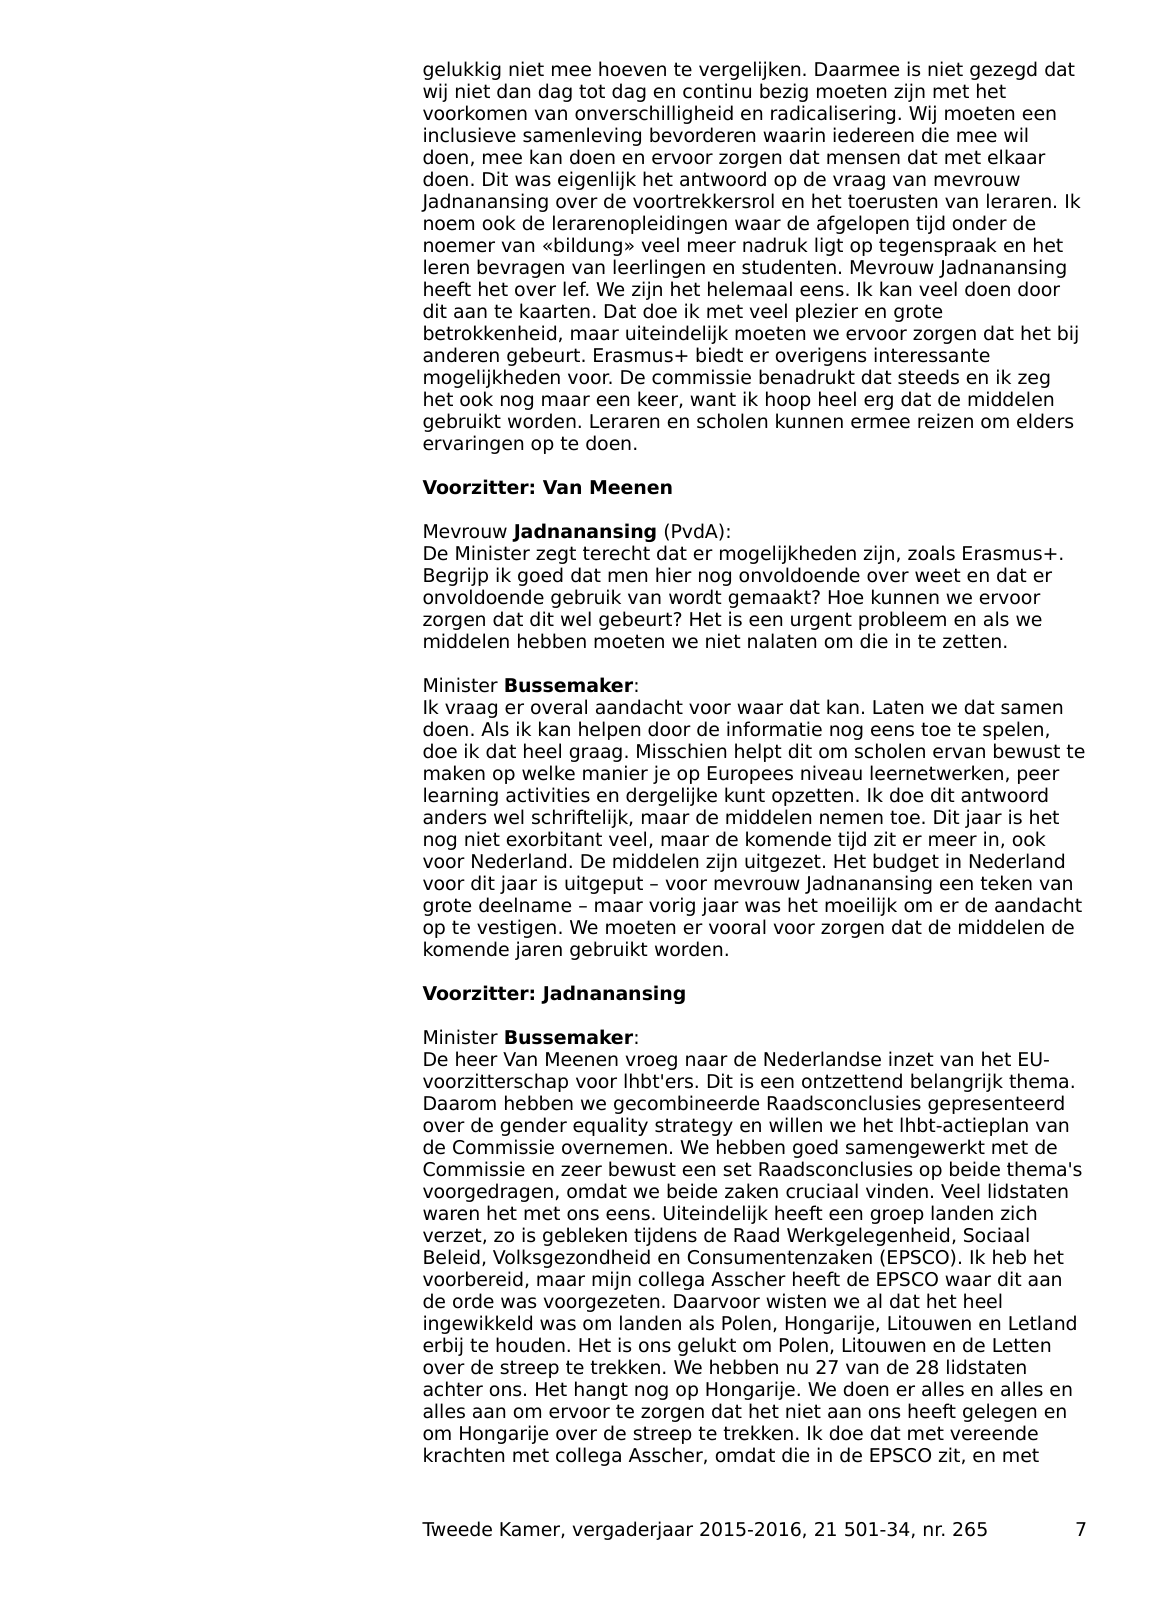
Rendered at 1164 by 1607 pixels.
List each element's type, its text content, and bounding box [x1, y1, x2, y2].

text De heer Van Meenen vroeg naar de Nederlandse inzet van het EU-voorzitterschap voor lhbt'ers. Dit is een ontzettend belangrijk thema. Daarom hebben we gecombineerde Raadsconclusies gepresenteerd over de gender equality strategy en willen we het lhbt-actieplan van de Commissie overnemen. We hebben goed samengewerkt met de Commissie en zeer bewust een set Raadsconclusies op beide thema's voorgedragen, omdat we beide zaken cruciaal vinden. Veel lidstaten waren het met ons eens. Uiteindelijk heeft een groep landen zich verzet, zo is gebleken tijdens de Raad Werkgelegenheid, Sociaal Beleid, Volksgezondheid en Consumentenzaken (EPSCO). Ik heb het voorbereid, maar mijn collega Asscher heeft de EPSCO waar dit aan de orde was voorgezeten. Daarvoor wisten we al dat het heel ingewikkeld was om landen als Polen, Hongarije, Litouwen en Letland erbij te houden. Het is ons gelukt om Polen, Litouwen en de Letten over de streep te trekken. We hebben nu 27 van de 28 lidstaten achter ons. Het hangt nog op Hongarije. We doen er alles en alles en alles aan om ervoor te zorgen dat het niet aan ons heeft gelegen en om Hongarije over de streep te trekken. Ik doe dat met vereende krachten met collega Asscher, omdat die in de EPSCO zit, en met [422, 1049, 1087, 1467]
text De Minister zegt terecht dat er mogelijkheden zijn, zoals Erasmus+. Begrijp ik goed dat men hier nog onvoldoende over weet en dat er onvoldoende gebruik van wordt gemaakt? Hoe kunnen we ervoor zorgen dat dit wel gebeurt? Het is een urgent probleem en als we middelen hebben moeten we niet nalaten om die in te zetten. [422, 543, 1087, 653]
text Minister Bussemaker: [422, 675, 1087, 697]
subtitle Voorzitter: Jadnanansing [422, 983, 1087, 1005]
text Minister Bussemaker: [422, 1027, 1087, 1049]
text gelukkig niet mee hoeven te vergelijken. Daarmee is niet gezegd dat wij niet dan dag tot dag en continu bezig moeten zijn met het voorkomen van onverschilligheid en radicalisering. Wij moeten een inclusieve samenleving bevorderen waarin iedereen die mee wil doen, mee kan doen en ervoor zorgen dat mensen dat met elkaar doen. Dit was eigenlijk het antwoord op de vraag van mevrouw Jadnanansing over de voortrekkersrol en het toerusten van leraren. Ik noem ook de lerarenopleidingen waar de afgelopen tijd onder de noemer van «bildung» veel meer nadruk ligt op tegenspraak en het leren bevragen van leerlingen en studenten. Mevrouw Jadnanansing heeft het over lef. We zijn het helemaal eens. Ik kan veel doen door dit aan te kaarten. Dat doe ik met veel plezier en grote betrokkenheid, maar uiteindelijk moeten we ervoor zorgen dat het bij anderen gebeurt. Erasmus+ biedt er overigens interessante mogelijkheden voor. De commissie benadrukt dat steeds en ik zeg het ook nog maar een keer, want ik hoop heel erg dat de middelen gebruikt worden. Leraren en scholen kunnen ermee reizen om elders ervaringen op te doen. [422, 59, 1087, 455]
text Mevrouw Jadnanansing (PvdA): [422, 521, 1087, 543]
subtitle Voorzitter: Van Meenen [422, 477, 1087, 499]
text Ik vraag er overal aandacht voor waar dat kan. Laten we dat samen doen. Als ik kan helpen door de informatie nog eens toe te spelen, doe ik dat heel graag. Misschien helpt dit om scholen ervan bewust te maken op welke manier je op Europees niveau leernetwerken, peer learning activities en dergelijke kunt opzetten. Ik doe dit antwoord anders wel schriftelijk, maar de middelen nemen toe. Dit jaar is het nog niet exorbitant veel, maar de komende tijd zit er meer in, ook voor Nederland. De middelen zijn uitgezet. Het budget in Nederland voor dit jaar is uitgeput – voor mevrouw Jadnanansing een teken van grote deelname – maar vorig jaar was het moeilijk om er de aandacht op te vestigen. We moeten er vooral voor zorgen dat de middelen de komende jaren gebruikt worden. [422, 697, 1087, 961]
